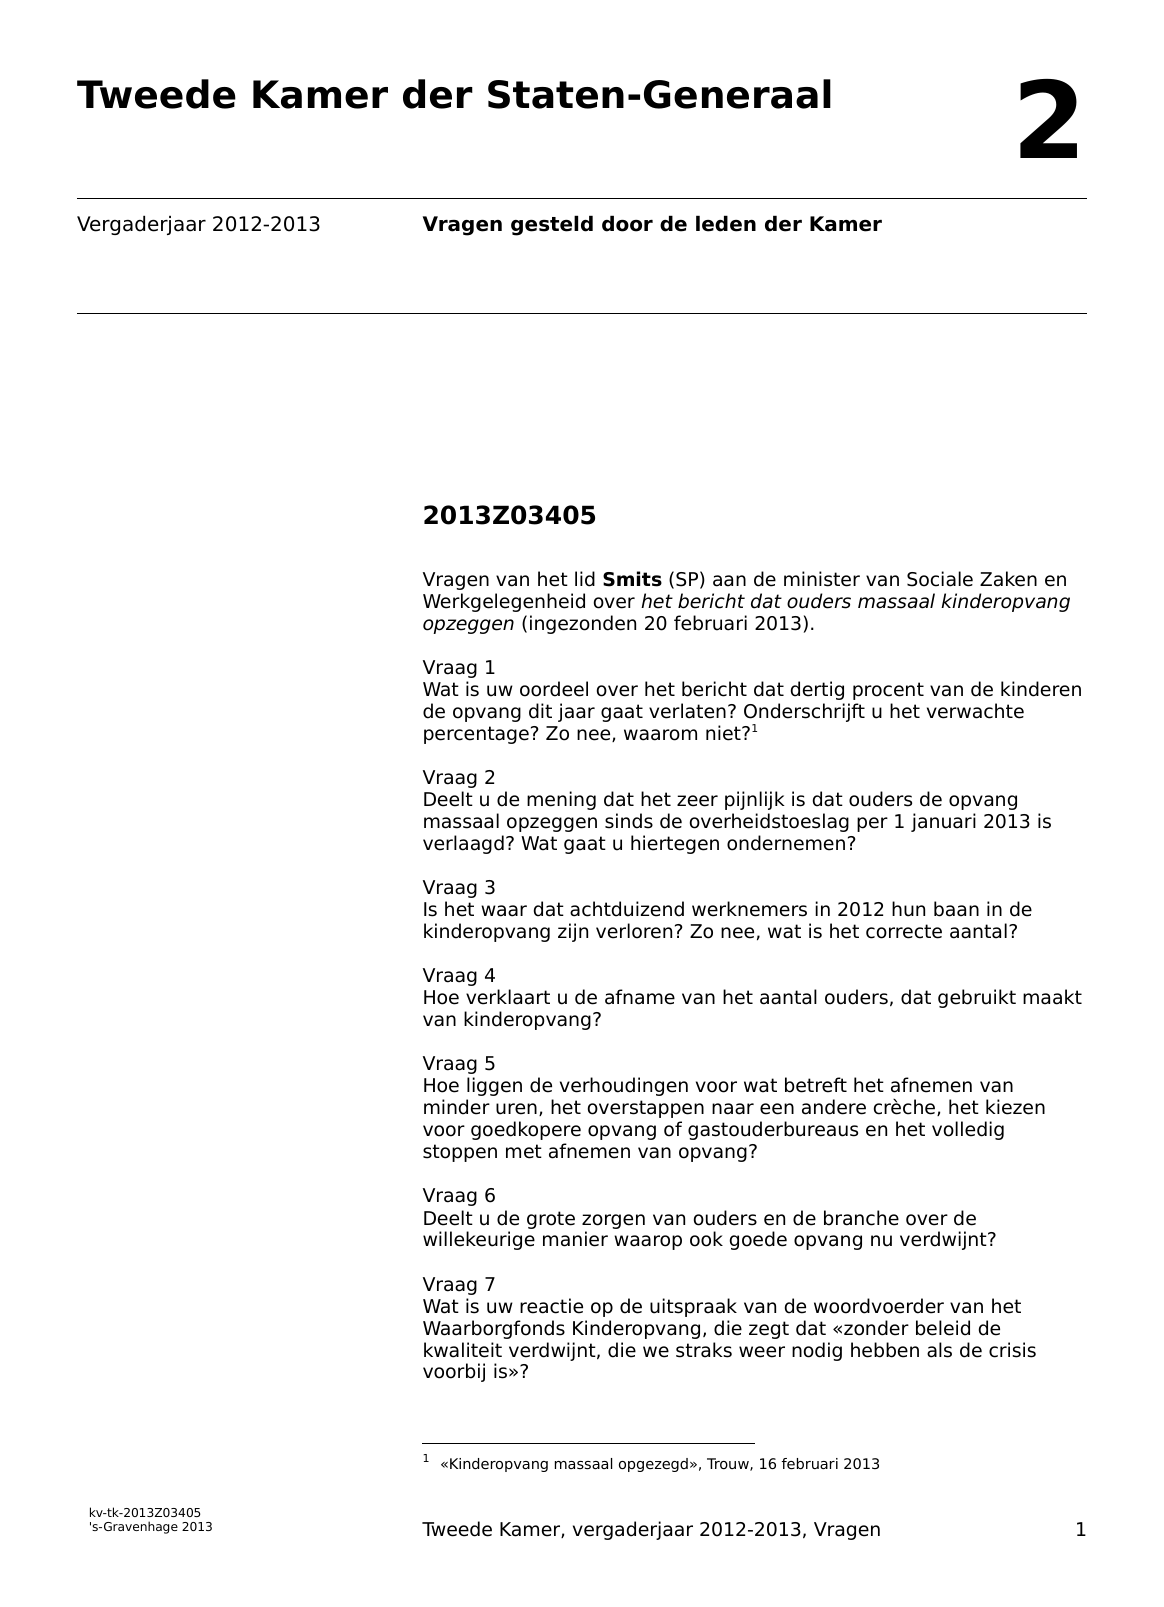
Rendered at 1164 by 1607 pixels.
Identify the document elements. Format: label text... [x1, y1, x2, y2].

text Vraag 1 [422, 657, 1087, 679]
text Is het waar dat achtduizend werknemers in 2012 hun baan in de kinderopvang zijn verloren? Zo nee, wat is het correcte aantal? [422, 899, 1087, 943]
table_header 2 [886, 59, 1087, 198]
text Deelt u de mening dat het zeer pijnlijk is dat ouders de opvang massaal opzeggen sinds de overheidstoeslag per 1 januari 2013 is verlaagd? Wat gaat u hiertegen ondernemen? [422, 789, 1087, 855]
text Hoe verklaart u de afname van het aantal ouders, dat gebruikt maakt van kinderopvang? [422, 987, 1087, 1031]
table_cell Vergaderjaar 2012-2013 [77, 199, 422, 313]
text Wat is uw reactie op de uitspraak van de woordvoerder van het Waarborgfonds Kinderopvang, die zegt dat «zonder beleid de kwaliteit verdwijnt, die we straks weer nodig hebben als de crisis voorbij is»? [422, 1296, 1087, 1383]
text kv-tk-2013Z03405 [88, 1506, 323, 1520]
text Hoe liggen de verhoudingen voor wat betreft het afnemen van minder uren, het overstappen naar een andere crèche, het kiezen voor goedkopere opvang of gastouderbureaus en het volledig stoppen met afnemen van opvang? [422, 1075, 1087, 1163]
text Vraag 4 [422, 965, 1087, 987]
text Vraag 2 [422, 767, 1087, 789]
text Vraag 5 [422, 1053, 1087, 1075]
text Wat is uw oordeel over het bericht dat dertig procent van de kinderen de opvang dit jaar gaat verlaten? Onderschrijft u het verwachte percentage? Zo nee, waarom niet? [422, 679, 1087, 745]
text 's-Gravenhage 2013 [88, 1520, 323, 1534]
text «Kinderopvang massaal opgezegd», Trouw, 16 februari 2013 [422, 1452, 1087, 1474]
text Vraag 7 [422, 1273, 1087, 1296]
text Deelt u de grote zorgen van ouders en de branche over de willekeurige manier waarop ook goede opvang nu verdwijnt? [422, 1207, 1087, 1251]
table_header Tweede Kamer der Staten-Generaal [77, 59, 886, 198]
text Vragen van het lid Smits (SP) aan de minister van Sociale Zaken en Werkgelegenheid over het bericht dat ouders massaal kinderopvang opzeggen (ingezonden 20 februari 2013). [422, 569, 1087, 635]
text Vraag 3 [422, 877, 1087, 899]
table_cell Vragen gesteld door de leden der Kamer [422, 199, 1087, 313]
text Vraag 6 [422, 1185, 1087, 1207]
text 2013Z03405 [422, 501, 1087, 531]
